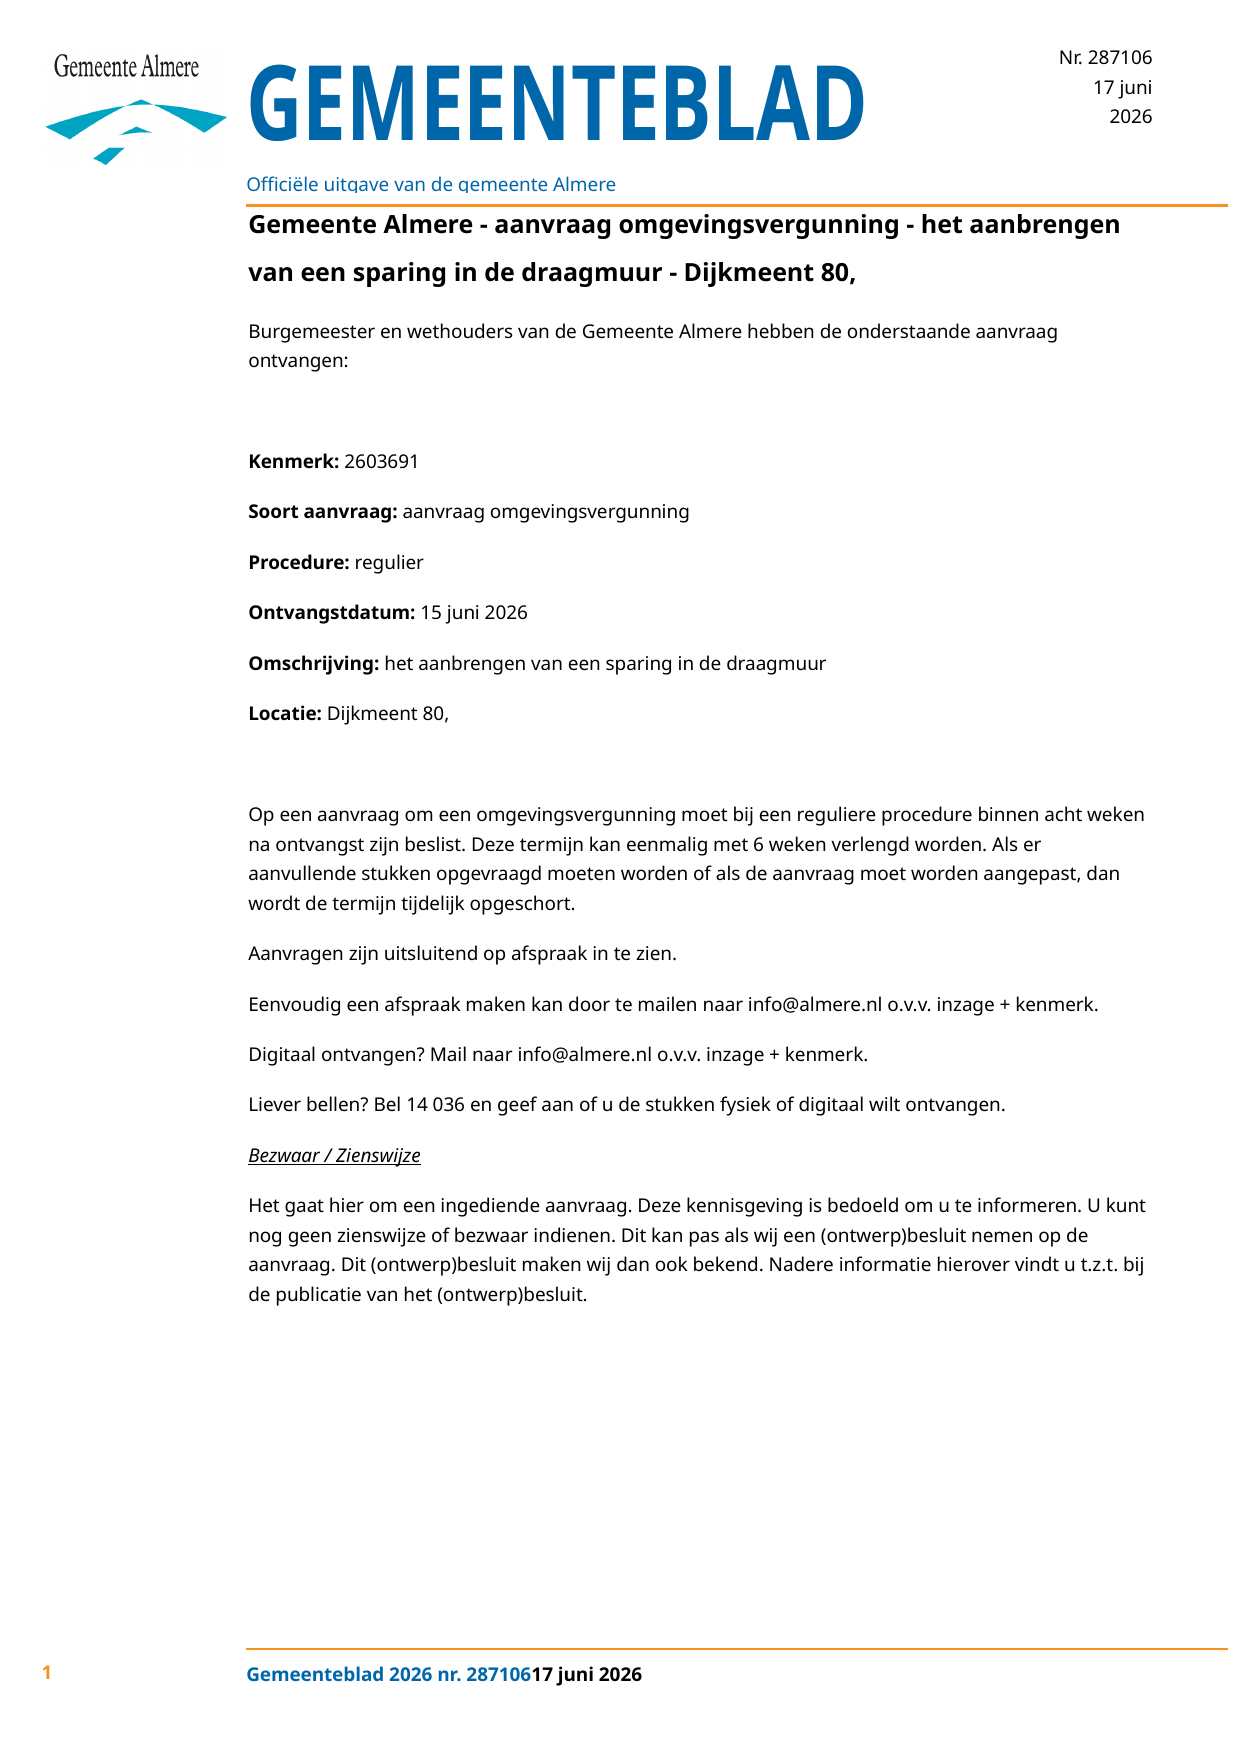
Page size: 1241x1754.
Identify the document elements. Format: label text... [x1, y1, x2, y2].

text Bezwaar / Zienswijze [248, 1142, 1152, 1168]
text Kenmerk: 2603691 [248, 448, 1152, 474]
text Gemeente Almere - aanvraag omgevingsvergunning - het aanbrengen van een sparing in de draagmuur - Dijkmeent 80, [248, 207, 1152, 288]
text Aanvragen zijn uitsluitend op afspraak in te zien. [248, 940, 1152, 966]
text Soort aanvraag: aanvraag omgevingsvergunning [248, 499, 1152, 524]
text Locatie: Dijkmeent 80, [248, 700, 1152, 726]
picture [41, 47, 231, 172]
text Liever bellen? Bel 14 036 en geef aan of u de stukken fysiek of digitaal wilt ontvangen. [248, 1092, 1152, 1117]
text Eenvoudig een afspraak maken kan door te mailen naar info@almere.nl o.v.v. inzage + kenmerk. [248, 991, 1152, 1017]
text Digitaal ontvangen? Mail naar info@almere.nl o.v.v. inzage + kenmerk. [248, 1041, 1152, 1067]
text Procedure: regulier [248, 549, 1152, 575]
text Op een aanvraag om een omgevingsvergunning moet bij een reguliere procedure binnen acht weken na ontvangst zijn beslist. Deze termijn kan eenmalig met 6 weken verlengd worden. Als er aanvullende stukken opgevraagd moeten worden of als de aanvraag moet worden aangepast, dan wordt de termijn tijdelijk opgeschort. [248, 801, 1152, 916]
text Ontvangstdatum: 15 juni 2026 [248, 599, 1152, 625]
text Omschrijving: het aanbrengen van een sparing in de draagmuur [248, 650, 1152, 676]
text Burgemeester en wethouders van de Gemeente Almere hebben de onderstaande aanvraag ontvangen: [248, 318, 1152, 373]
text Het gaat hier om een ingediende aanvraag. Deze kennisgeving is bedoeld om u te informeren. U kunt nog geen zienswijze of bezwaar indienen. Dit kan pas als wij een (ontwerp)besluit nemen op de aanvraag. Dit (ontwerp)besluit maken wij dan ook bekend. Nadere informatie hierover vindt u t.z.t. bij de publicatie van het (ontwerp)besluit. [248, 1192, 1152, 1307]
